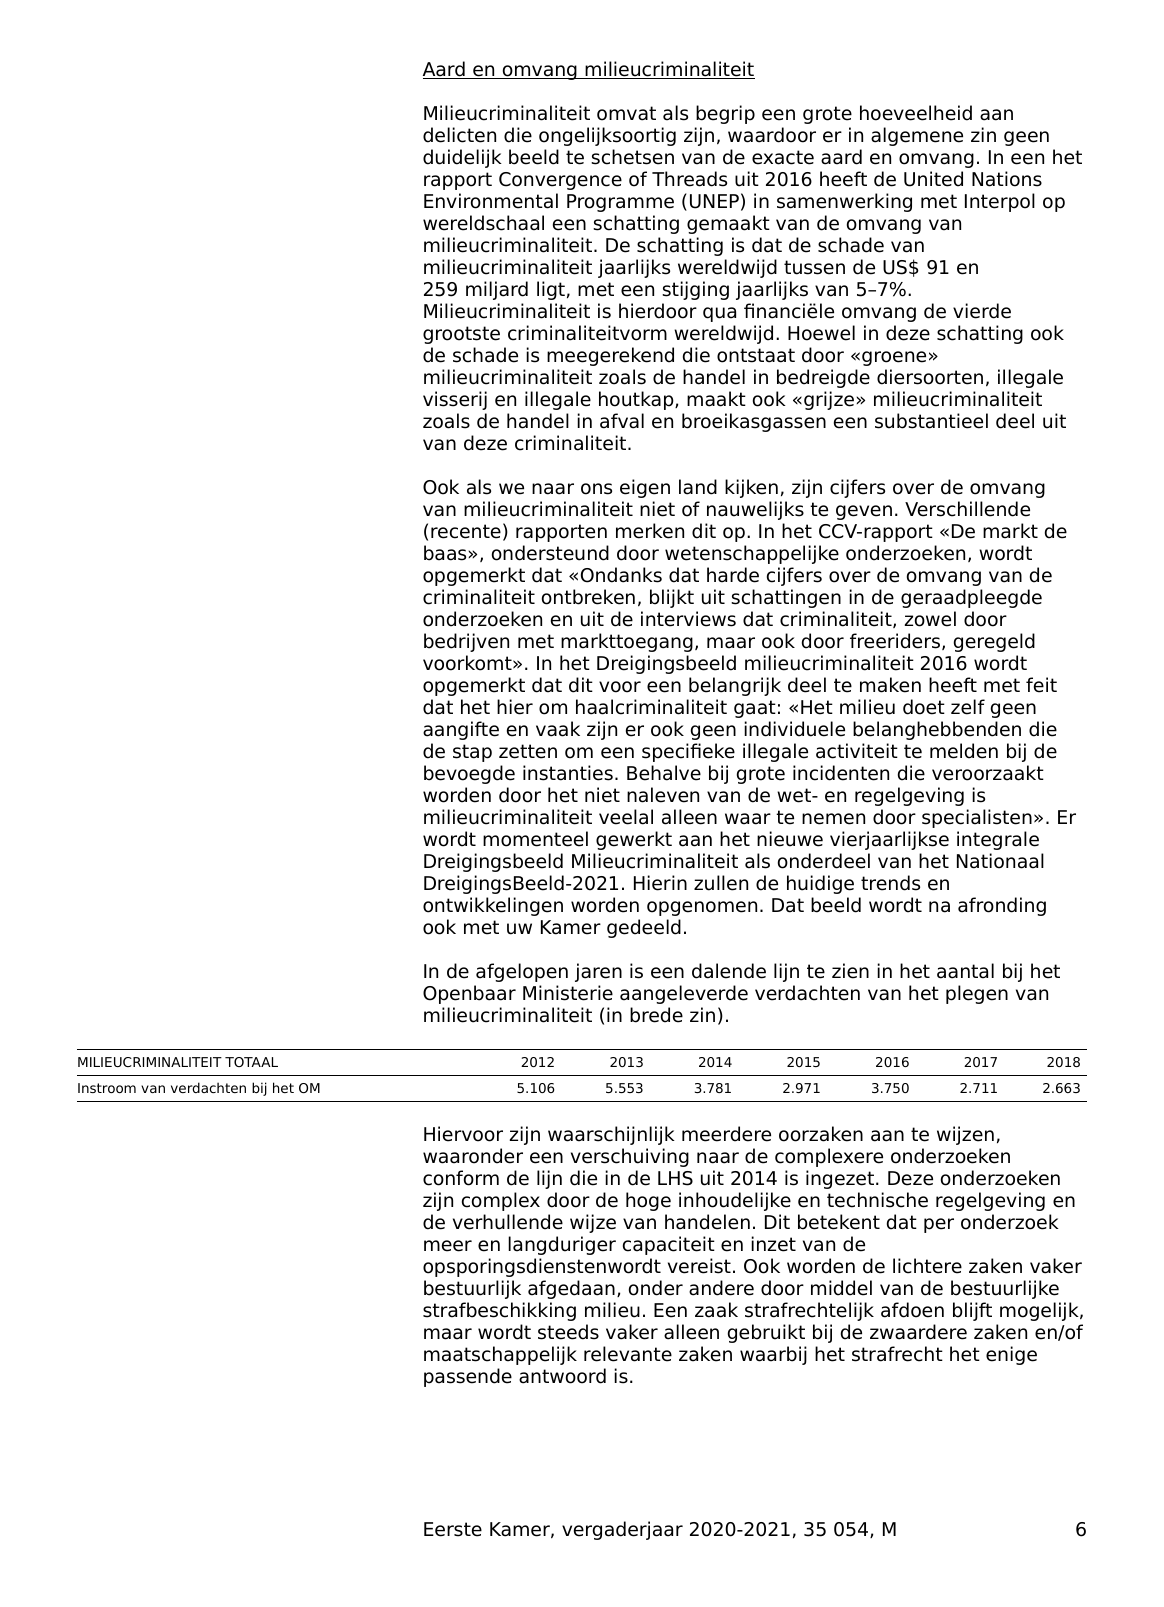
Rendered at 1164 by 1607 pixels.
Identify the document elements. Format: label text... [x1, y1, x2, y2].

table_header 2016 [827, 1050, 915, 1075]
table_cell 3.750 [827, 1076, 915, 1101]
table_header 2014 [650, 1050, 738, 1075]
table_cell 2.711 [915, 1076, 1004, 1101]
table_cell 5.553 [561, 1076, 649, 1101]
table_cell 3.781 [650, 1076, 738, 1101]
table_header 2015 [738, 1050, 827, 1075]
subtitle Aard en omvang milieucriminaliteit [422, 59, 1087, 81]
text Hiervoor zijn waarschijnlijk meerdere oorzaken aan te wijzen, waaronder een verschuiving naar de complexere onderzoeken conform de lijn die in de LHS uit 2014 is ingezet. Deze onderzoeken zijn complex door de hoge inhoudelijke en technische regelgeving en de verhullende wijze van handelen. Dit betekent dat per onderzoek meer en langduriger capaciteit en inzet van de opsporingsdienstenwordt vereist. Ook worden de lichtere zaken vaker bestuurlijk afgedaan, onder andere door middel van de bestuurlijke strafbeschikking milieu. Een zaak strafrechtelijk afdoen blijft mogelijk, maar wordt steeds vaker alleen gebruikt bij de zwaardere zaken en/of maatschappelijk relevante zaken waarbij het strafrecht het enige passende antwoord is. [422, 1124, 1087, 1388]
table_header 2013 [561, 1050, 649, 1075]
table_cell 5.106 [473, 1076, 561, 1101]
text In de afgelopen jaren is een dalende lijn te zien in het aantal bij het Openbaar Ministerie aangeleverde verdachten van het plegen van milieucriminaliteit (in brede zin). [422, 961, 1087, 1027]
text Milieucriminaliteit omvat als begrip een grote hoeveelheid aan delicten die ongelijksoortig zijn, waardoor er in algemene zin geen duidelijk beeld te schetsen van de exacte aard en omvang. In een het rapport Convergence of Threads uit 2016 heeft de United Nations Environmental Programme (UNEP) in samenwerking met Interpol op wereldschaal een schatting gemaakt van de omvang van milieucriminaliteit. De schatting is dat de schade van milieucriminaliteit jaarlijks wereldwijd tussen de US$ 91 en 259 miljard ligt, met een stijging jaarlijks van 5–7%. Milieucriminaliteit is hierdoor qua financiële omvang de vierde grootste criminaliteitvorm wereldwijd. Hoewel in deze schatting ook de schade is meegerekend die ontstaat door «groene» milieucriminaliteit zoals de handel in bedreigde diersoorten, illegale visserij en illegale houtkap, maakt ook «grijze» milieucriminaliteit zoals de handel in afval en broeikasgassen een substantieel deel uit van deze criminaliteit. [422, 103, 1087, 455]
table_header 2012 [473, 1050, 561, 1075]
table_cell 2.971 [738, 1076, 827, 1101]
text Ook als we naar ons eigen land kijken, zijn cijfers over de omvang van milieucriminaliteit niet of nauwelijks te geven. Verschillende (recente) rapporten merken dit op. In het CCV-rapport «De markt de baas», ondersteund door wetenschappelijke onderzoeken, wordt opgemerkt dat «Ondanks dat harde cijfers over de omvang van de criminaliteit ontbreken, blijkt uit schattingen in de geraadpleegde onderzoeken en uit de interviews dat criminaliteit, zowel door bedrijven met markttoegang, maar ook door freeriders, geregeld voorkomt». In het Dreigingsbeeld milieucriminaliteit 2016 wordt opgemerkt dat dit voor een belangrijk deel te maken heeft met feit dat het hier om haalcriminaliteit gaat: «Het milieu doet zelf geen aangifte en vaak zijn er ook geen individuele belanghebbenden die de stap zetten om een specifieke illegale activiteit te melden bij de bevoegde instanties. Behalve bij grote incidenten die veroorzaakt worden door het niet naleven van de wet- en regelgeving is milieucriminaliteit veelal alleen waar te nemen door specialisten». Er wordt momenteel gewerkt aan het nieuwe vierjaarlijkse integrale Dreigingsbeeld Milieucriminaliteit als onderdeel van het Nationaal DreigingsBeeld-2021. Hierin zullen de huidige trends en ontwikkelingen worden opgenomen. Dat beeld wordt na afronding ook met uw Kamer gedeeld. [422, 477, 1087, 939]
table_cell Instroom van verdachten bij het OM [77, 1076, 472, 1101]
table_header 2018 [1004, 1050, 1087, 1075]
table_header MILIEUCRIMINALITEIT TOTAAL [77, 1050, 472, 1075]
table_cell 2.663 [1004, 1076, 1087, 1101]
table_header 2017 [915, 1050, 1004, 1075]
